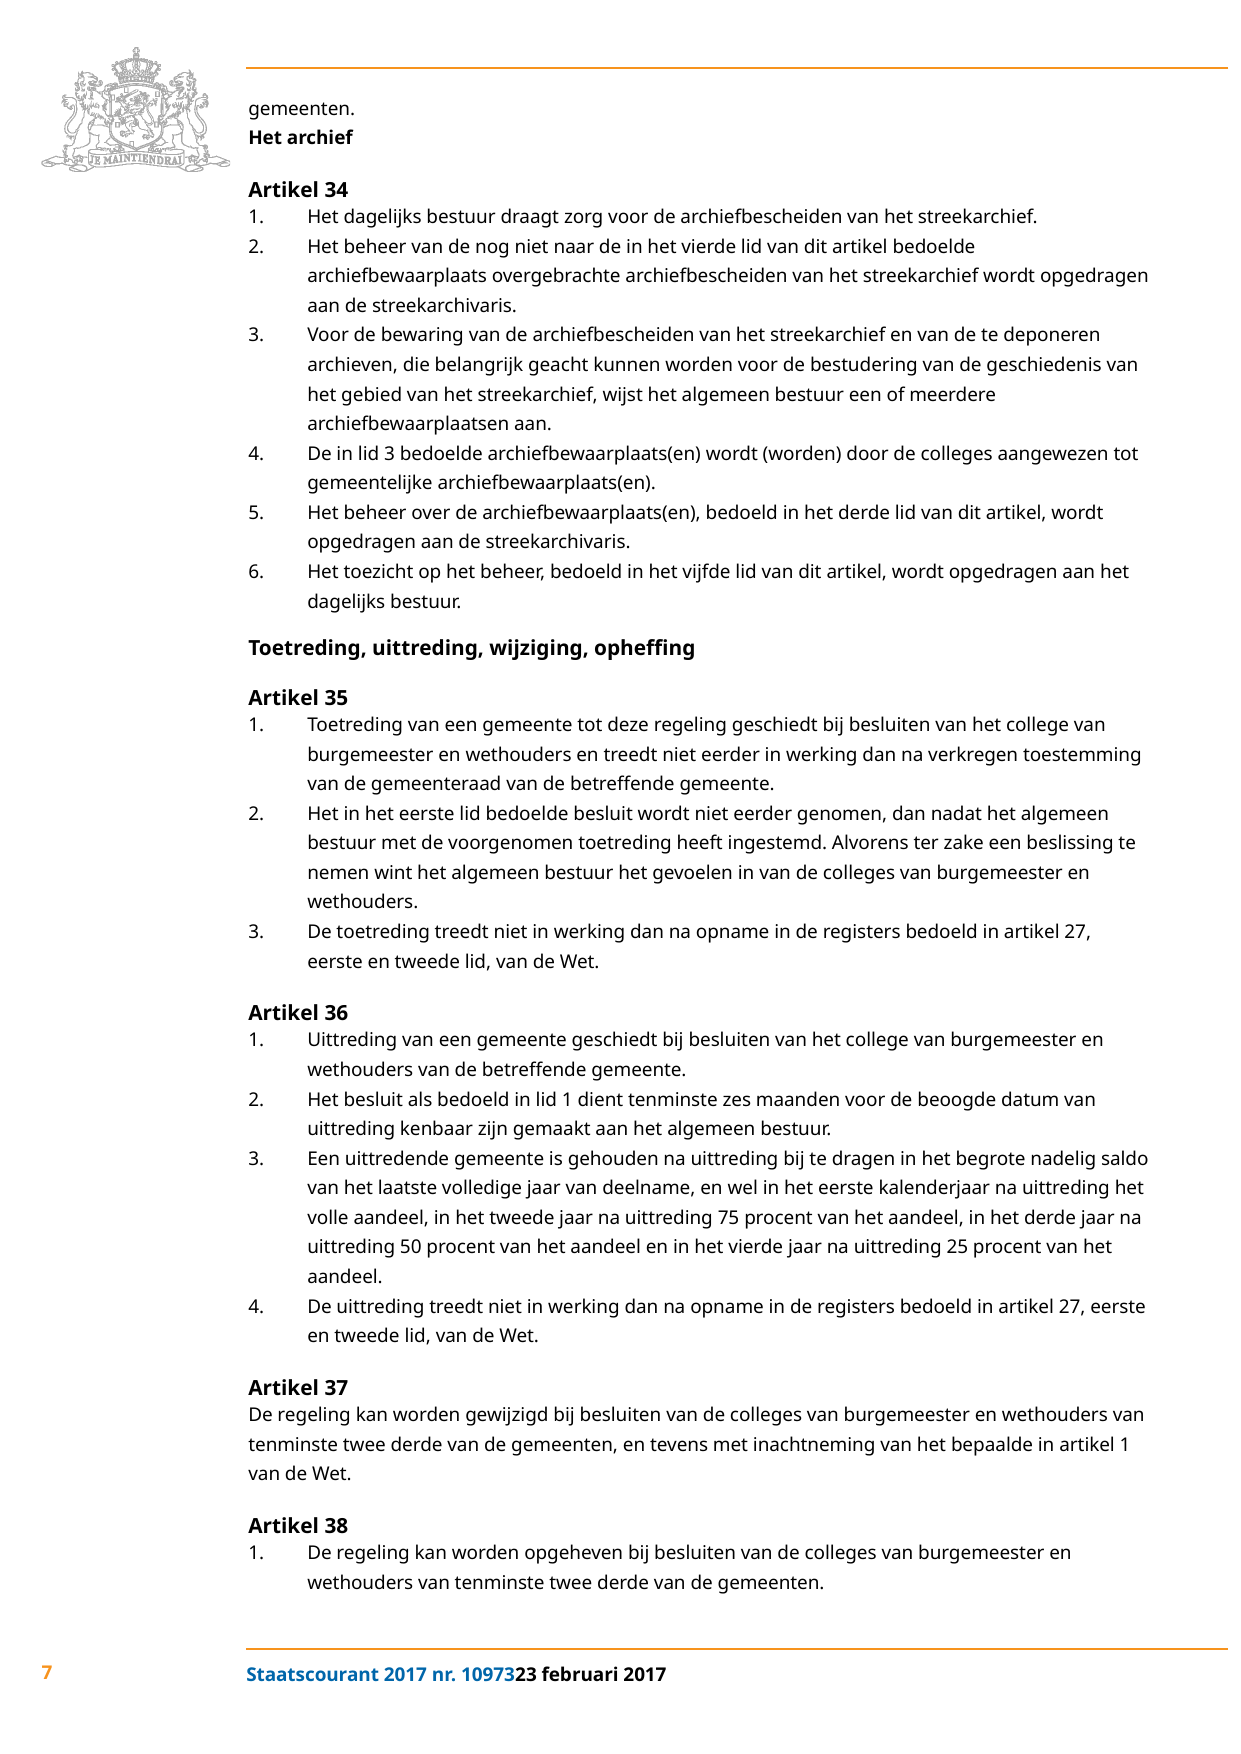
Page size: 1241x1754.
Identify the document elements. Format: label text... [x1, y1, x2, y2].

list Het beheer van de nog niet naar de in het vierde lid van dit artikel bedoelde archiefbewaarplaats overgebrachte archiefbescheiden van het streekarchief wordt opgedragen aan de streekarchivaris. [248, 233, 1152, 318]
list De regeling kan worden opgeheven bij besluiten van de colleges van burgemeester en wethouders van tenminste twee derde van de gemeenten. [248, 1539, 1152, 1595]
list De toetreding treedt niet in werking dan na opname in de registers bedoeld in artikel 27, eerste en tweede lid, van de Wet. [248, 918, 1152, 973]
list Voor de bewaring van de archiefbescheiden van het streekarchief en van de te deponeren archieven, die belangrijk geacht kunnen worden voor de bestudering van de geschiedenis van het gebied van het streekarchief, wijst het algemeen bestuur een of meerdere archiefbewaarplaatsen aan. [248, 322, 1152, 436]
text Artikel 35 [248, 683, 1152, 711]
text Het archief [248, 124, 1152, 150]
text Artikel 34 [248, 175, 1152, 203]
list Het toezicht op het beheer, bedoeld in het vijfde lid van dit artikel, wordt opgedragen aan het dagelijks bestuur. [248, 558, 1152, 613]
list Het beheer over de archiefbewaarplaats(en), bedoeld in het derde lid van dit artikel, wordt opgedragen aan de streekarchivaris. [248, 499, 1152, 554]
list Het besluit als bedoeld in lid 1 dient tenminste zes maanden voor de beoogde datum van uittreding kenbaar zijn gemaakt aan het algemeen bestuur. [248, 1086, 1152, 1141]
text Artikel 37 [248, 1373, 1152, 1401]
text Artikel 36 [248, 998, 1152, 1027]
list De in lid 3 bedoelde archiefbewaarplaats(en) wordt (worden) door de colleges aangewezen tot gemeentelijke archiefbewaarplaats(en). [248, 440, 1152, 495]
text De regeling kan worden gewijzigd bij besluiten van de colleges van burgemeester en wethouders van tenminste twee derde van de gemeenten, en tevens met inachtneming van het bepaalde in artikel 1 van de Wet. [248, 1401, 1152, 1486]
text gemeenten. [248, 95, 1152, 121]
list Toetreding van een gemeente tot deze regeling geschiedt bij besluiten van het college van burgemeester en wethouders en treedt niet eerder in werking dan na verkregen toestemming van de gemeenteraad van de betreffende gemeente. [248, 711, 1152, 796]
list Uittreding van een gemeente geschiedt bij besluiten van het college van burgemeester en wethouders van de betreffende gemeente. [248, 1027, 1152, 1082]
list De uittreding treedt niet in werking dan na opname in de registers bedoeld in artikel 27, eerste en tweede lid, van de Wet. [248, 1293, 1152, 1348]
list Het in het eerste lid bedoelde besluit wordt niet eerder genomen, dan nadat het algemeen bestuur met de voorgenomen toetreding heeft ingestemd. Alvorens ter zake een beslissing te nemen wint het algemeen bestuur het gevoelen in van de colleges van burgemeester en wethouders. [248, 800, 1152, 914]
list Een uittredende gemeente is gehouden na uittreding bij te dragen in het begrote nadelig saldo van het laatste volledige jaar van deelname, en wel in het eerste kalenderjaar na uittreding het volle aandeel, in het tweede jaar na uittreding 75 procent van het aandeel, in het derde jaar na uittreding 50 procent van het aandeel en in het vierde jaar na uittreding 25 procent van het aandeel. [248, 1145, 1152, 1289]
picture [41, 47, 231, 172]
text Toetreding, uittreding, wijziging, opheffing [248, 633, 1152, 662]
text Artikel 38 [248, 1511, 1152, 1539]
list Het dagelijks bestuur draagt zorg voor de archiefbescheiden van het streekarchief. [248, 203, 1152, 229]
